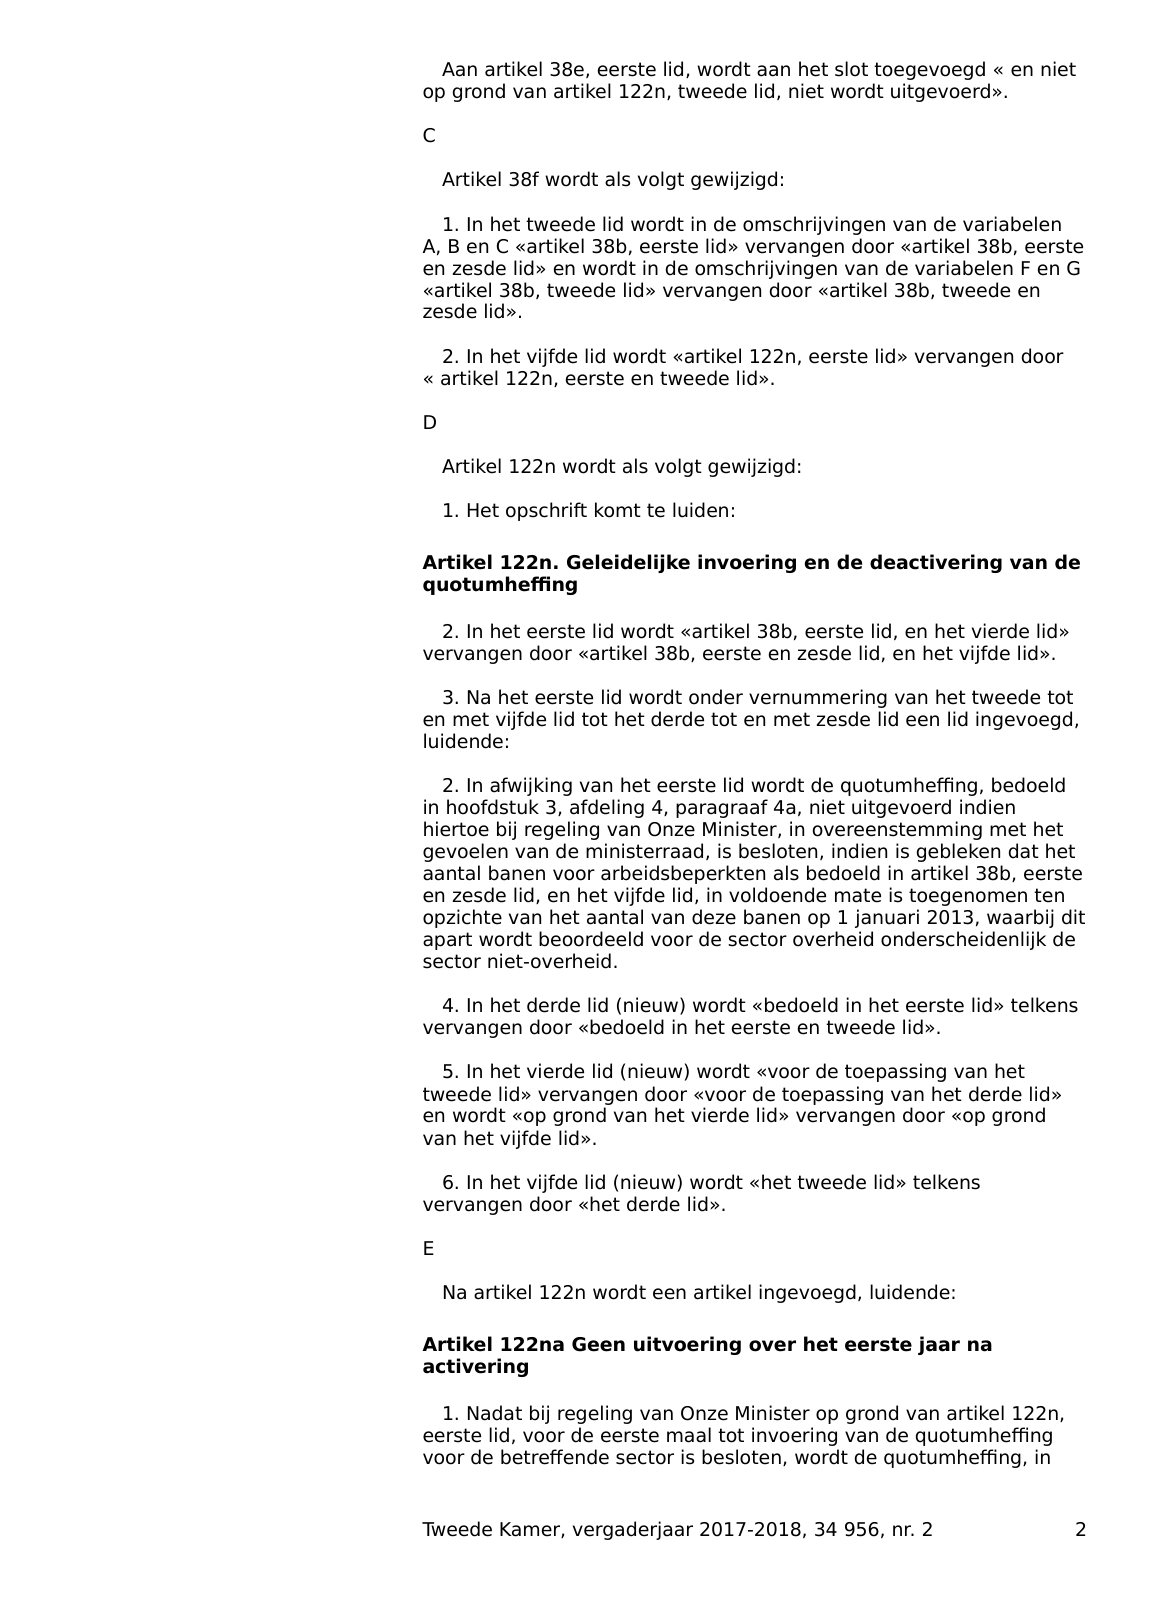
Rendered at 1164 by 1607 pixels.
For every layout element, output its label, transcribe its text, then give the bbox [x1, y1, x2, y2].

text 1. Het opschrift komt te luiden: [422, 500, 1087, 522]
text 2. In afwijking van het eerste lid wordt de quotumheffing, bedoeld in hoofdstuk 3, afdeling 4, paragraaf 4a, niet uitgevoerd indien hiertoe bij regeling van Onze Minister, in overeenstemming met het gevoelen van de ministerraad, is besloten, indien is gebleken dat het aantal banen voor arbeidsbeperkten als bedoeld in artikel 38b, eerste en zesde lid, en het vijfde lid, in voldoende mate is toegenomen ten opzichte van het aantal van deze banen op 1 januari 2013, waarbij dit apart wordt beoordeeld voor de sector overheid onderscheidenlijk de sector niet-overheid. [422, 775, 1087, 973]
text 2. In het vijfde lid wordt «artikel 122n, eerste lid» vervangen door « artikel 122n, eerste en tweede lid». [422, 346, 1087, 389]
text 2. In het eerste lid wordt «artikel 38b, eerste lid, en het vierde lid» vervangen door «artikel 38b, eerste en zesde lid, en het vijfde lid». [422, 621, 1087, 665]
text Na artikel 122n wordt een artikel ingevoegd, luidende: [422, 1282, 1087, 1304]
text 4. In het derde lid (nieuw) wordt «bedoeld in het eerste lid» telkens vervangen door «bedoeld in het eerste en tweede lid». [422, 995, 1087, 1039]
text 5. In het vierde lid (nieuw) wordt «voor de toepassing van het tweede lid» vervangen door «voor de toepassing van het derde lid» en wordt «op grond van het vierde lid» vervangen door «op grond van het vijfde lid». [422, 1061, 1087, 1149]
text 3. Na het eerste lid wordt onder vernummering van het tweede tot en met vijfde lid tot het derde tot en met zesde lid een lid ingevoegd, luidende: [422, 687, 1087, 753]
text Artikel 122n wordt als volgt gewijzigd: [422, 456, 1087, 478]
text C [422, 125, 1087, 147]
text 1. In het tweede lid wordt in de omschrijvingen van de variabelen A, B en C «artikel 38b, eerste lid» vervangen door «artikel 38b, eerste en zesde lid» en wordt in de omschrijvingen van de variabelen F en G «artikel 38b, tweede lid» vervangen door «artikel 38b, tweede en zesde lid». [422, 213, 1087, 323]
text Artikel 38f wordt als volgt gewijzigd: [422, 169, 1087, 191]
text Aan artikel 38e, eerste lid, wordt aan het slot toegevoegd « en niet op grond van artikel 122n, tweede lid, niet wordt uitgevoerd». [422, 59, 1087, 103]
subtitle Artikel 122na Geen uitvoering over het eerste jaar na activering [422, 1334, 1087, 1378]
subtitle Artikel 122n. Geleidelijke invoering en de deactivering van de quotumheffing [422, 552, 1087, 596]
text E [422, 1238, 1087, 1260]
text 6. In het vijfde lid (nieuw) wordt «het tweede lid» telkens vervangen door «het derde lid». [422, 1172, 1087, 1216]
text D [422, 412, 1087, 434]
text 1. Nadat bij regeling van Onze Minister op grond van artikel 122n, eerste lid, voor de eerste maal tot invoering van de quotumheffing voor de betreffende sector is besloten, wordt de quotumheffing, in [422, 1403, 1087, 1469]
